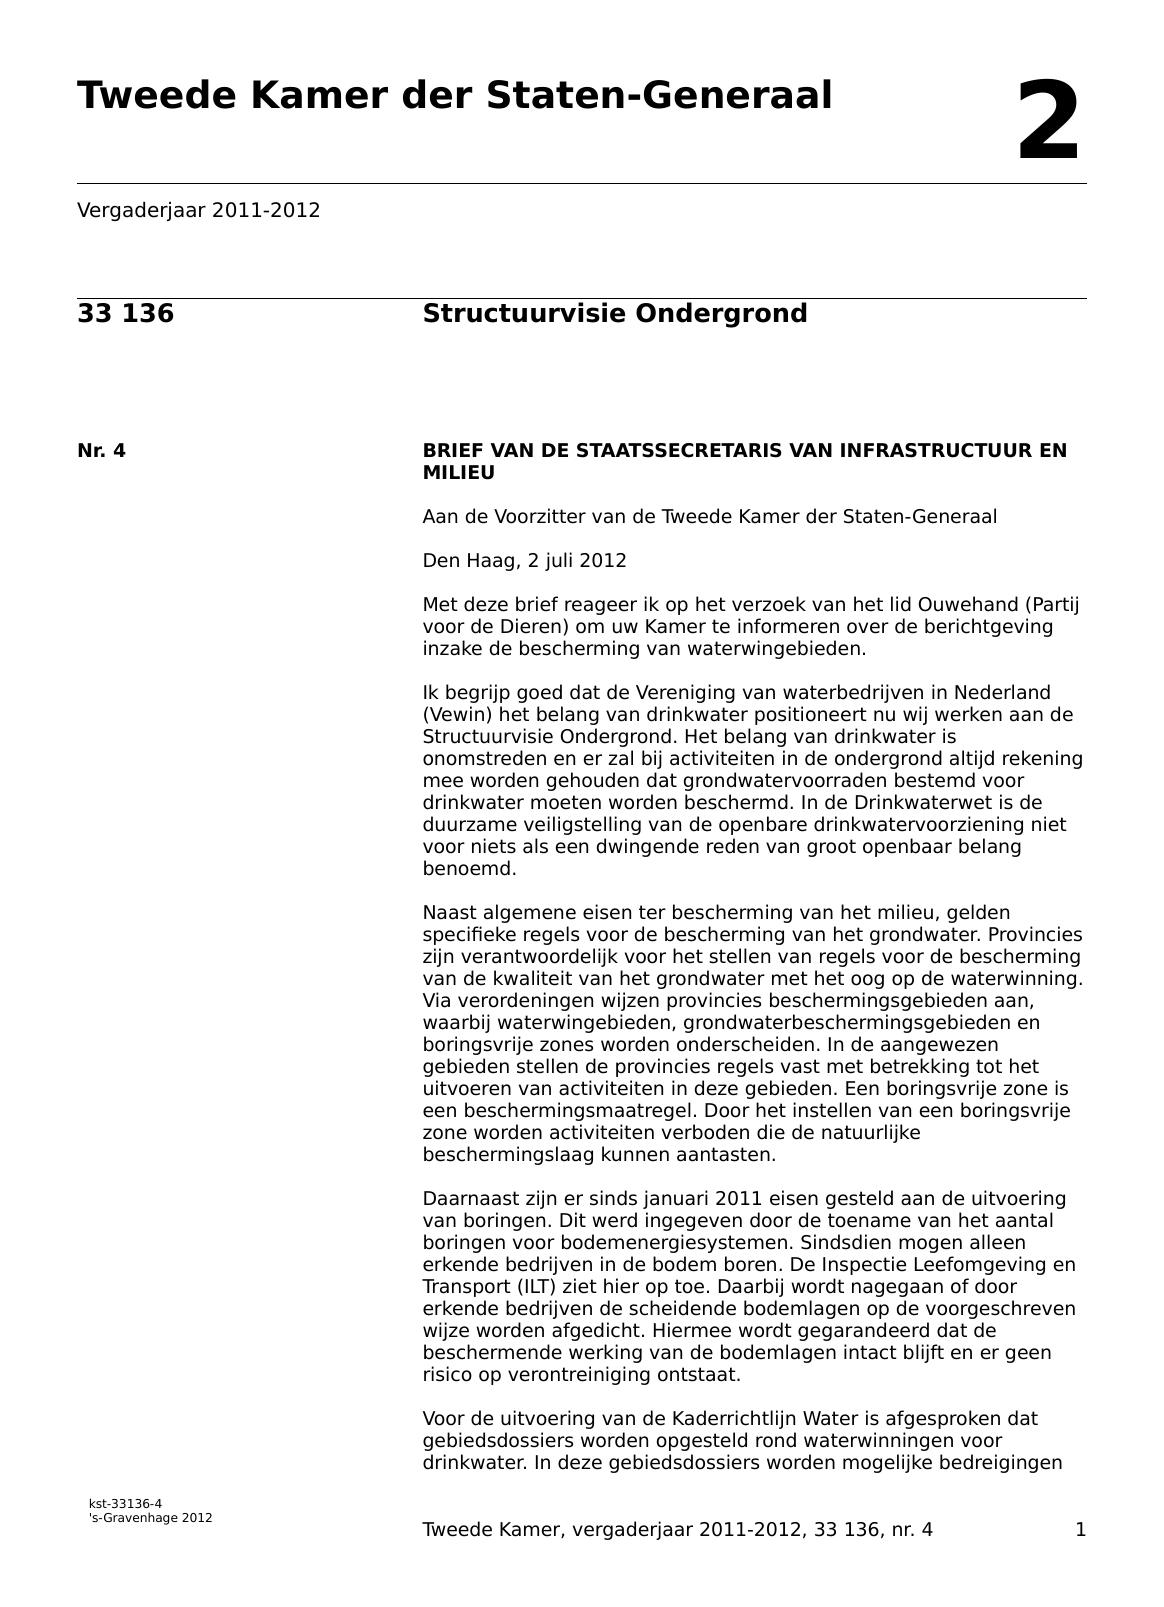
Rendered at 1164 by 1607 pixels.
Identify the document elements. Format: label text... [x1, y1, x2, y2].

subtitle 33 136 Structuurvisie Ondergrond [77, 299, 1087, 329]
text Naast algemene eisen ter bescherming van het milieu, gelden specifieke regels voor de bescherming van het grondwater. Provincies zijn verantwoordelijk voor het stellen van regels voor de bescherming van de kwaliteit van het grondwater met het oog op de waterwinning. Via verordeningen wijzen provincies beschermingsgebieden aan, waarbij waterwingebieden, grondwaterbeschermingsgebieden en boringsvrije zones worden onderscheiden. In de aangewezen gebieden stellen de provincies regels vast met betrekking tot het uitvoeren van activiteiten in deze gebieden. Een boringsvrije zone is een beschermingsmaatregel. Door het instellen van een boringsvrije zone worden activiteiten verboden die de natuurlijke beschermingslaag kunnen aantasten. [422, 902, 1087, 1166]
text kst-33136-4 [88, 1497, 323, 1511]
text Met deze brief reageer ik op het verzoek van het lid Ouwehand (Partij voor de Dieren) om uw Kamer te informeren over de berichtgeving inzake de bescherming van waterwingebieden. [422, 594, 1087, 660]
subtitle Nr. 4 BRIEF VAN DE STAATSSECRETARIS VAN INFRASTRUCTUUR EN MILIEU [77, 440, 1087, 484]
table_cell Vergaderjaar 2011-2012 [77, 184, 1087, 298]
table_header 2 [886, 59, 1087, 183]
text Ik begrijp goed dat de Vereniging van waterbedrijven in Nederland (Vewin) het belang van drinkwater positioneert nu wij werken aan de Structuurvisie Ondergrond. Het belang van drinkwater is onomstreden en er zal bij activiteiten in de ondergrond altijd rekening mee worden gehouden dat grondwatervoorraden bestemd voor drinkwater moeten worden beschermd. In de Drinkwaterwet is de duurzame veiligstelling van de openbare drinkwatervoorziening niet voor niets als een dwingende reden van groot openbaar belang benoemd. [422, 682, 1087, 880]
text 's-Gravenhage 2012 [88, 1511, 323, 1525]
text Voor de uitvoering van de Kaderrichtlijn Water is afgesproken dat gebiedsdossiers worden opgesteld rond waterwinningen voor drinkwater. In deze gebiedsdossiers worden mogelijke bedreigingen [422, 1408, 1087, 1474]
table_header Tweede Kamer der Staten-Generaal [77, 59, 886, 183]
text Aan de Voorzitter van de Tweede Kamer der Staten-Generaal [422, 506, 1087, 528]
text Daarnaast zijn er sinds januari 2011 eisen gesteld aan de uitvoering van boringen. Dit werd ingegeven door de toename van het aantal boringen voor bodemenergiesystemen. Sindsdien mogen alleen erkende bedrijven in de bodem boren. De Inspectie Leefomgeving en Transport (ILT) ziet hier op toe. Daarbij wordt nagegaan of door erkende bedrijven de scheidende bodemlagen op de voorgeschreven wijze worden afgedicht. Hiermee wordt gegarandeerd dat de beschermende werking van de bodemlagen intact blijft en er geen risico op verontreiniging ontstaat. [422, 1188, 1087, 1386]
text Den Haag, 2 juli 2012 [422, 550, 1087, 572]
